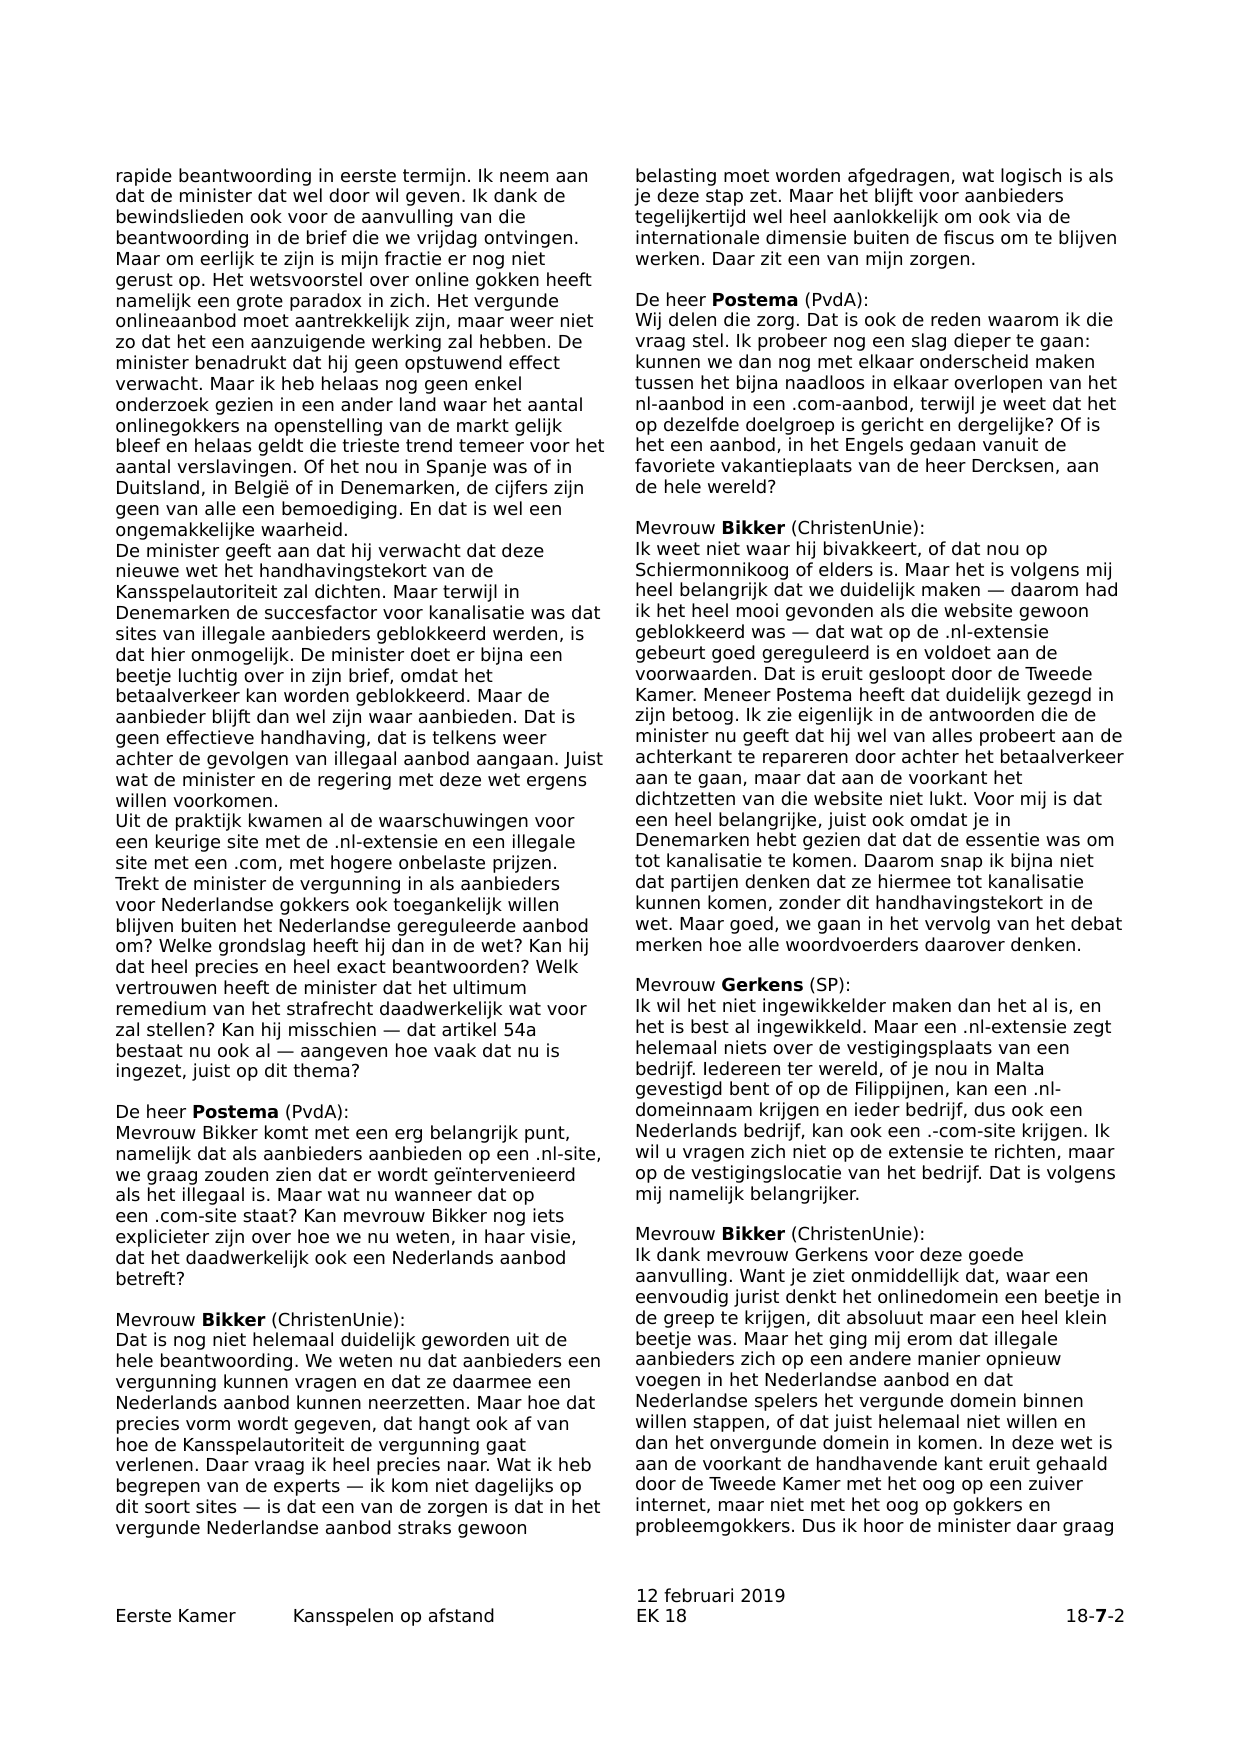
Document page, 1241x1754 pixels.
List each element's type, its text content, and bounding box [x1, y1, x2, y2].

text Mevrouw Bikker (ChristenUnie): [635, 518, 1125, 538]
text De heer Postema (PvdA): [115, 1102, 605, 1123]
text Mevrouw Bikker (ChristenUnie): [635, 1224, 1125, 1245]
text De minister geeft aan dat hij verwacht dat deze nieuwe wet het handhavingstekort van de Kansspelautoriteit zal dichten. Maar terwijl in Denemarken de succesfactor voor kanalisatie was dat sites van illegale aanbieders geblokkeerd werden, is dat hier onmogelijk. De minister doet er bijna een beetje luchtig over in zijn brief, omdat het betaalverkeer kan worden geblokkeerd. Maar de aanbieder blijft dan wel zijn waar aanbieden. Dat is geen effectieve handhaving, dat is telkens weer achter de gevolgen van illegaal aanbod aangaan. Juist wat de minister en de regering met deze wet ergens willen voorkomen. [115, 540, 605, 811]
text rapide beantwoording in eerste termijn. Ik neem aan dat de minister dat wel door wil geven. Ik dank de bewindslieden ook voor de aanvulling van die beantwoording in de brief die we vrijdag ontvingen. [115, 165, 605, 249]
text Ik weet niet waar hij bivakkeert, of dat nou op Schiermonnikoog of elders is. Maar het is volgens mij heel belangrijk dat we duidelijk maken — daarom had ik het heel mooi gevonden als die website gewoon geblokkeerd was — dat wat op de .nl-extensie gebeurt goed gereguleerd is en voldoet aan de voorwaarden. Dat is eruit gesloopt door de Tweede Kamer. Meneer Postema heeft dat duidelijk gezegd in zijn betoog. Ik zie eigenlijk in de antwoorden die de minister nu geeft dat hij wel van alles probeert aan de achterkant te repareren door achter het betaalverkeer aan te gaan, maar dat aan de voorkant het dichtzetten van die website niet lukt. Voor mij is dat een heel belangrijke, juist ook omdat je in Denemarken hebt gezien dat dat de essentie was om tot kanalisatie te komen. Daarom snap ik bijna niet dat partijen denken dat ze hiermee tot kanalisatie kunnen komen, zonder dit handhavingstekort in de wet. Maar goed, we gaan in het vervolg van het debat merken hoe alle woordvoerders daarover denken. [635, 538, 1125, 955]
text Mevrouw Bikker (ChristenUnie): [115, 1309, 605, 1330]
text Wij delen die zorg. Dat is ook de reden waarom ik die vraag stel. Ik probeer nog een slag dieper te gaan: kunnen we dan nog met elkaar onderscheid maken tussen het bijna naadloos in elkaar overlopen van het nl-aanbod in een .com-aanbod, terwijl je weet dat het op dezelfde doelgroep is gericht en dergelijke? Of is het een aanbod, in het Engels gedaan vanuit de favoriete vakantieplaats van de heer Dercksen, aan de hele wereld? [635, 310, 1125, 498]
text De heer Postema (PvdA): [635, 289, 1125, 310]
text belasting moet worden afgedragen, wat logisch is als je deze stap zet. Maar het blijft voor aanbieders tegelijkertijd wel heel aanlokkelijk om ook via de internationale dimensie buiten de fiscus om te blijven werken. Daar zit een van mijn zorgen. [635, 165, 1125, 269]
text Ik dank mevrouw Gerkens voor deze goede aanvulling. Want je ziet onmiddellijk dat, waar een eenvoudig jurist denkt het onlinedomein een beetje in de greep te krijgen, dit absoluut maar een heel klein beetje was. Maar het ging mij erom dat illegale aanbieders zich op een andere manier opnieuw voegen in het Nederlandse aanbod en dat Nederlandse spelers het vergunde domein binnen willen stappen, of dat juist helemaal niet willen en dan het onvergunde domein in komen. In deze wet is aan de voorkant de handhavende kant eruit gehaald door de Tweede Kamer met het oog op een zuiver internet, maar niet met het oog op gokkers en probleemgokkers. Dus ik hoor de minister daar graag [635, 1245, 1125, 1537]
text Uit de praktijk kwamen al de waarschuwingen voor een keurige site met de .nl-extensie en een illegale site met een .com, met hogere onbelaste prijzen. Trekt de minister de vergunning in als aanbieders voor Nederlandse gokkers ook toegankelijk willen blijven buiten het Nederlandse gereguleerde aanbod om? Welke grondslag heeft hij dan in de wet? Kan hij dat heel precies en heel exact beantwoorden? Welk vertrouwen heeft de minister dat het ultimum remedium van het strafrecht daadwerkelijk wat voor zal stellen? Kan hij misschien — dat artikel 54a bestaat nu ook al — aangeven hoe vaak dat nu is ingezet, juist op dit thema? [115, 811, 605, 1082]
text Maar om eerlijk te zijn is mijn fractie er nog niet gerust op. Het wetsvoorstel over online gokken heeft namelijk een grote paradox in zich. Het vergunde onlineaanbod moet aantrekkelijk zijn, maar weer niet zo dat het een aanzuigende werking zal hebben. De minister benadrukt dat hij geen opstuwend effect verwacht. Maar ik heb helaas nog geen enkel onderzoek gezien in een ander land waar het aantal onlinegokkers na openstelling van de markt gelijk bleef en helaas geldt die trieste trend temeer voor het aantal verslavingen. Of het nou in Spanje was of in Duitsland, in België of in Denemarken, de cijfers zijn geen van alle een bemoediging. En dat is wel een ongemakkelijke waarheid. [115, 249, 605, 540]
text Ik wil het niet ingewikkelder maken dan het al is, en het is best al ingewikkeld. Maar een .nl-extensie zegt helemaal niets over de vestigingsplaats van een bedrijf. Iedereen ter wereld, of je nou in Malta gevestigd bent of op de Filippijnen, kan een .nl-domeinnaam krijgen en ieder bedrijf, dus ook een Nederlands bedrijf, kan ook een .-com-site krijgen. Ik wil u vragen zich niet op de extensie te richten, maar op de vestigingslocatie van het bedrijf. Dat is volgens mij namelijk belangrijker. [635, 996, 1125, 1204]
text Mevrouw Bikker komt met een erg belangrijk punt, namelijk dat als aanbieders aanbieden op een .nl-site, we graag zouden zien dat er wordt geïntervenieerd als het illegaal is. Maar wat nu wanneer dat op een .com-site staat? Kan mevrouw Bikker nog iets explicieter zijn over hoe we nu weten, in haar visie, dat het daadwerkelijk ook een Nederlands aanbod betreft? [115, 1123, 605, 1289]
text Dat is nog niet helemaal duidelijk geworden uit de hele beantwoording. We weten nu dat aanbieders een vergunning kunnen vragen en dat ze daarmee een Nederlands aanbod kunnen neerzetten. Maar hoe dat precies vorm wordt gegeven, dat hangt ook af van hoe de Kansspelautoriteit de vergunning gaat verlenen. Daar vraag ik heel precies naar. Wat ik heb begrepen van de experts — ik kom niet dagelijks op dit soort sites — is dat een van de zorgen is dat in het vergunde Nederlandse aanbod straks gewoon [115, 1330, 605, 1538]
text Mevrouw Gerkens (SP): [635, 975, 1125, 996]
